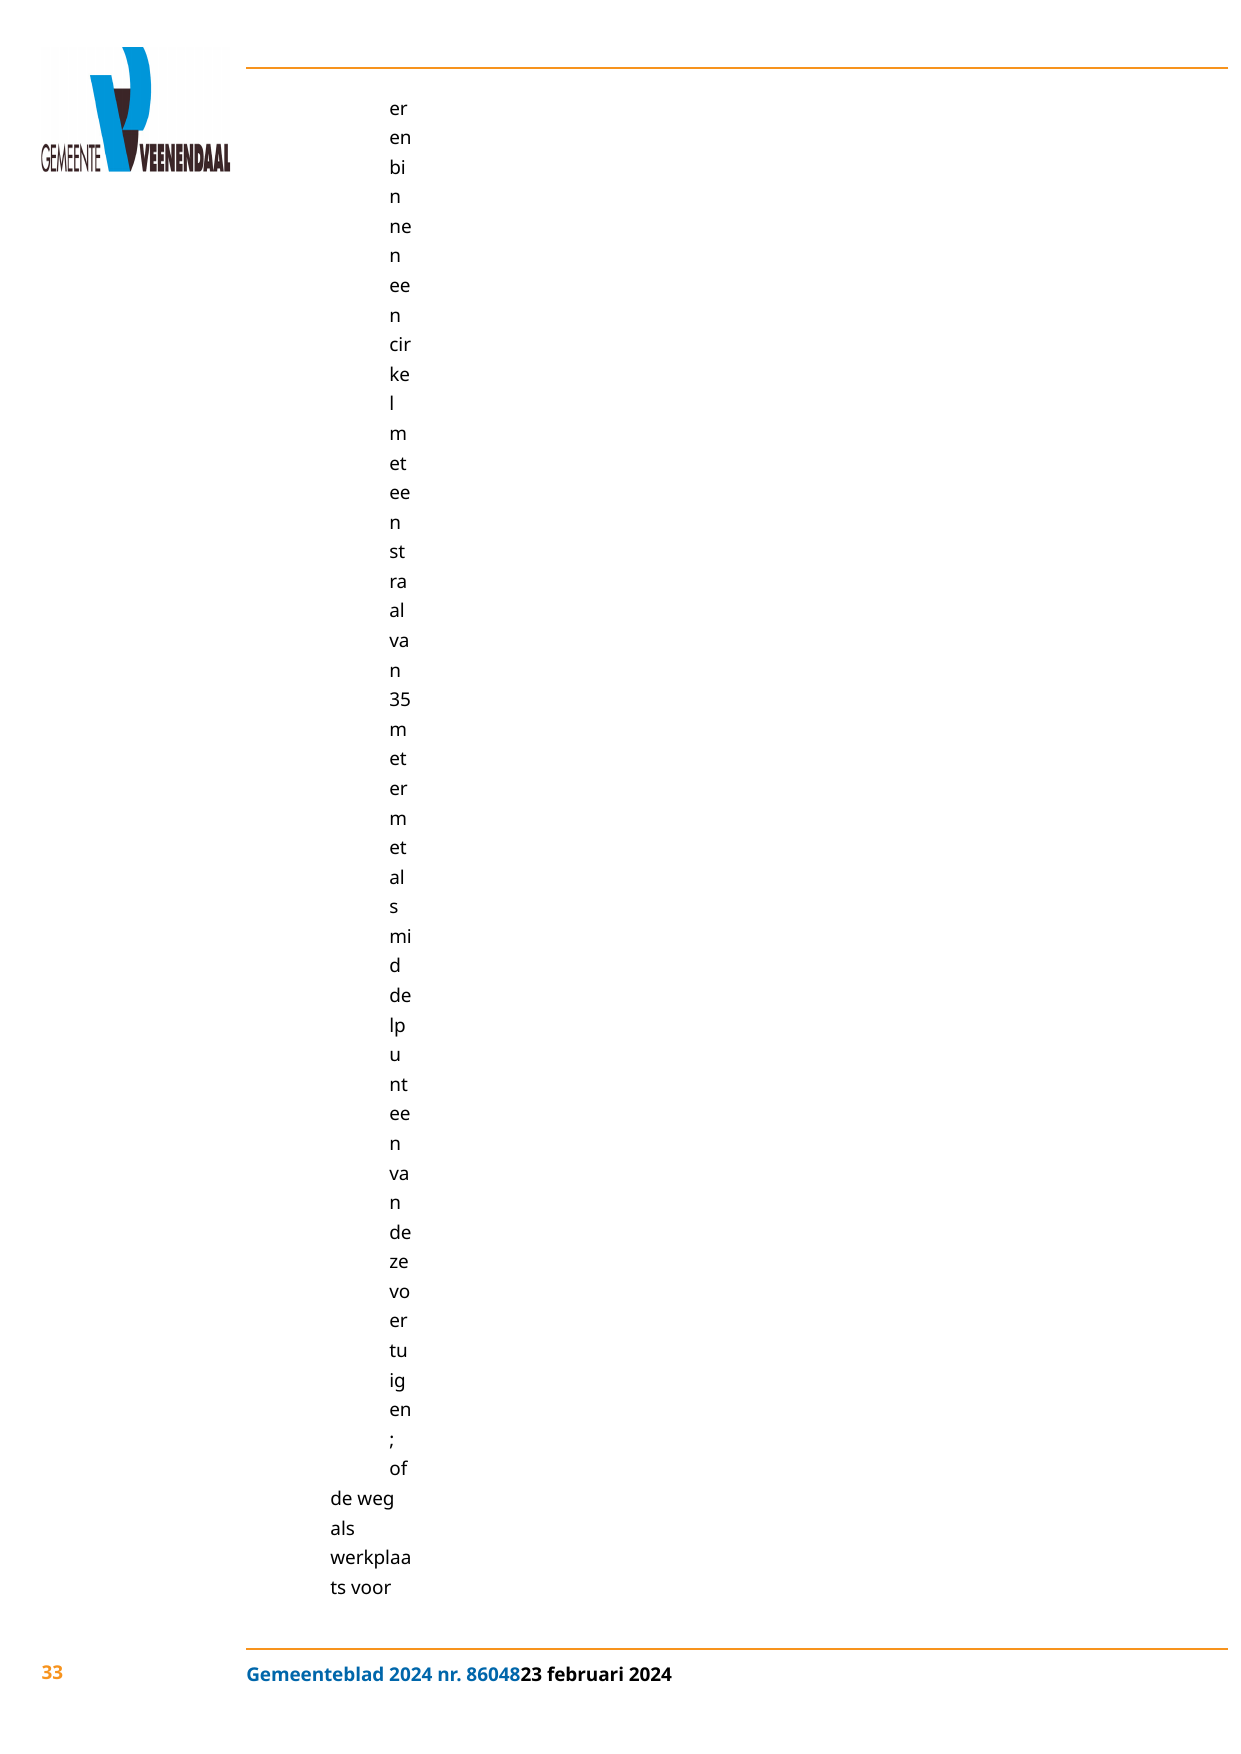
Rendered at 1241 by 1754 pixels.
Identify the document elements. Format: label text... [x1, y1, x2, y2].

table_cell [741, 95, 987, 1600]
table_cell [248, 95, 330, 1600]
table_cell [412, 95, 577, 1600]
table_cell [987, 95, 1152, 1600]
table_cell [577, 95, 741, 1600]
picture [123, 47, 231, 172]
picture [41, 47, 130, 172]
table_cell eren binnen een cirkel met een straal van 35 meter met als middelpunt een van deze voertuigen; of de weg als werkplaats voor [330, 95, 412, 1600]
